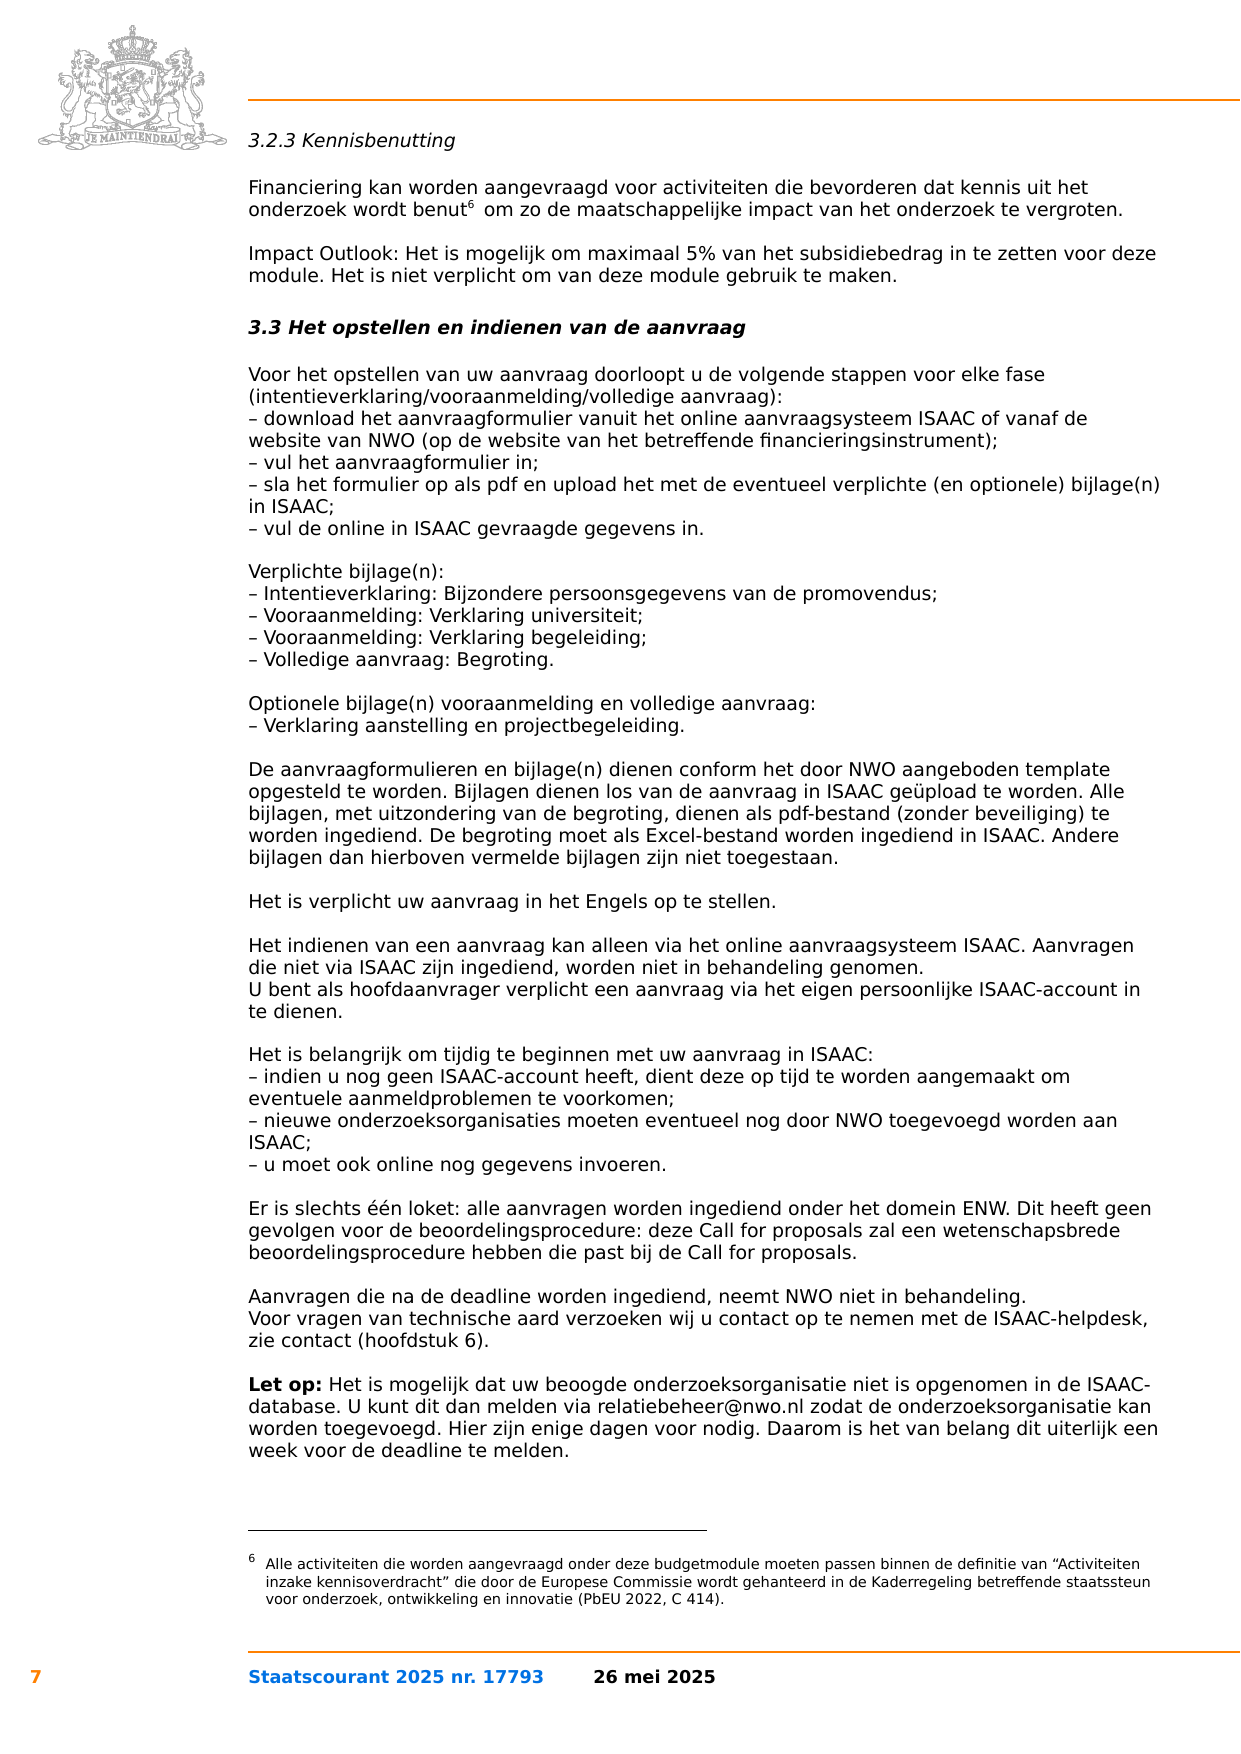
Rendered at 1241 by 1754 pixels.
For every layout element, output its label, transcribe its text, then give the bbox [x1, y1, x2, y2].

text Financiering kan worden aangevraagd voor activiteiten die bevorderen dat kennis uit het onderzoek wordt benut om zo de maatschappelijke impact van het onderzoek te vergroten. [248, 177, 1163, 221]
text Het is belangrijk om tijdig te beginnen met uw aanvraag in ISAAC: [248, 1044, 1163, 1066]
text – Vooraanmelding: Verklaring universiteit; [248, 605, 1163, 627]
text – Vooraanmelding: Verklaring begeleiding; [248, 627, 1163, 649]
text Er is slechts één loket: alle aanvragen worden ingediend onder het domein ENW. Dit heeft geen gevolgen voor de beoordelingsprocedure: deze Call for proposals zal een wetenschapsbrede beoordelingsprocedure hebben die past bij de Call for proposals. [248, 1198, 1163, 1264]
text De aanvraagformulieren en bijlage(n) dienen conform het door NWO aangeboden template opgesteld te worden. Bijlagen dienen los van de aanvraag in ISAAC geüpload te worden. Alle bijlagen, met uitzondering van de begroting, dienen als pdf-bestand (zonder beveiliging) te worden ingediend. De begroting moet als Excel-bestand worden ingediend in ISAAC. Andere bijlagen dan hierboven vermelde bijlagen zijn niet toegestaan. [248, 759, 1163, 869]
text Verplichte bijlage(n): [248, 561, 1163, 583]
text – sla het formulier op als pdf en upload het met de eventueel verplichte (en optionele) bijlage(n) in ISAAC; [248, 473, 1163, 517]
text Aanvragen die na de deadline worden ingediend, neemt NWO niet in behandeling. [248, 1286, 1163, 1308]
text U bent als hoofdaanvrager verplicht een aanvraag via het eigen persoonlijke ISAAC-account in te dienen. [248, 978, 1163, 1022]
text Het is verplicht uw aanvraag in het Engels op te stellen. [248, 891, 1163, 913]
text Alle activiteiten die worden aangevraagd onder deze budgetmodule moeten passen binnen de definitie van “Activiteiten inzake kennisoverdracht” die door de Europese Commissie wordt gehanteerd in de Kaderregeling betreffende staatssteun voor onderzoek, ontwikkeling en innovatie (PbEU 2022, C 414). [248, 1552, 1163, 1608]
text – Volledige aanvraag: Begroting. [248, 649, 1163, 671]
text – vul het aanvraagformulier in; [248, 452, 1163, 473]
text – vul de online in ISAAC gevraagde gegevens in. [248, 517, 1163, 539]
text – u moet ook online nog gegevens invoeren. [248, 1154, 1163, 1176]
text Voor het opstellen van uw aanvraag doorloopt u de volgende stappen voor elke fase (intentieverklaring/vooraanmelding/volledige aanvraag): [248, 364, 1163, 408]
text Het indienen van een aanvraag kan alleen via het online aanvraagsysteem ISAAC. Aanvragen die niet via ISAAC zijn ingediend, worden niet in behandeling genomen. [248, 934, 1163, 978]
text – indien u nog geen ISAAC-account heeft, dient deze op tijd te worden aangemaakt om eventuele aanmeldproblemen te voorkomen; [248, 1066, 1163, 1110]
text – nieuwe onderzoeksorganisaties moeten eventueel nog door NWO toegevoegd worden aan ISAAC; [248, 1110, 1163, 1154]
text Voor vragen van technische aard verzoeken wij u contact op te nemen met de ISAAC-helpdesk, zie contact (hoofdstuk 6). [248, 1308, 1163, 1352]
text Impact Outlook: Het is mogelijk om maximaal 5% van het subsidiebedrag in te zetten voor deze module. Het is niet verplicht om van deze module gebruik te maken. [248, 243, 1163, 287]
text Let op: Het is mogelijk dat uw beoogde onderzoeksorganisatie niet is opgenomen in de ISAAC-database. U kunt dit dan melden via relatiebeheer@nwo.nl zodat de onderzoeksorganisatie kan worden toegevoegd. Hier zijn enige dagen voor nodig. Daarom is het van belang dit uiterlijk een week voor de deadline te melden. [248, 1374, 1163, 1462]
subtitle 3.3 Het opstellen en indienen van de aanvraag [248, 317, 1163, 339]
text Optionele bijlage(n) vooraanmelding en volledige aanvraag: [248, 693, 1163, 715]
picture [38, 25, 227, 150]
subtitle 3.2.3 Kennisbenutting [248, 130, 1163, 152]
text – download het aanvraagformulier vanuit het online aanvraagsysteem ISAAC of vanaf de website van NWO (op de website van het betreffende financieringsinstrument); [248, 408, 1163, 452]
text – Verklaring aanstelling en projectbegeleiding. [248, 715, 1163, 737]
text – Intentieverklaring: Bijzondere persoonsgegevens van de promovendus; [248, 583, 1163, 605]
